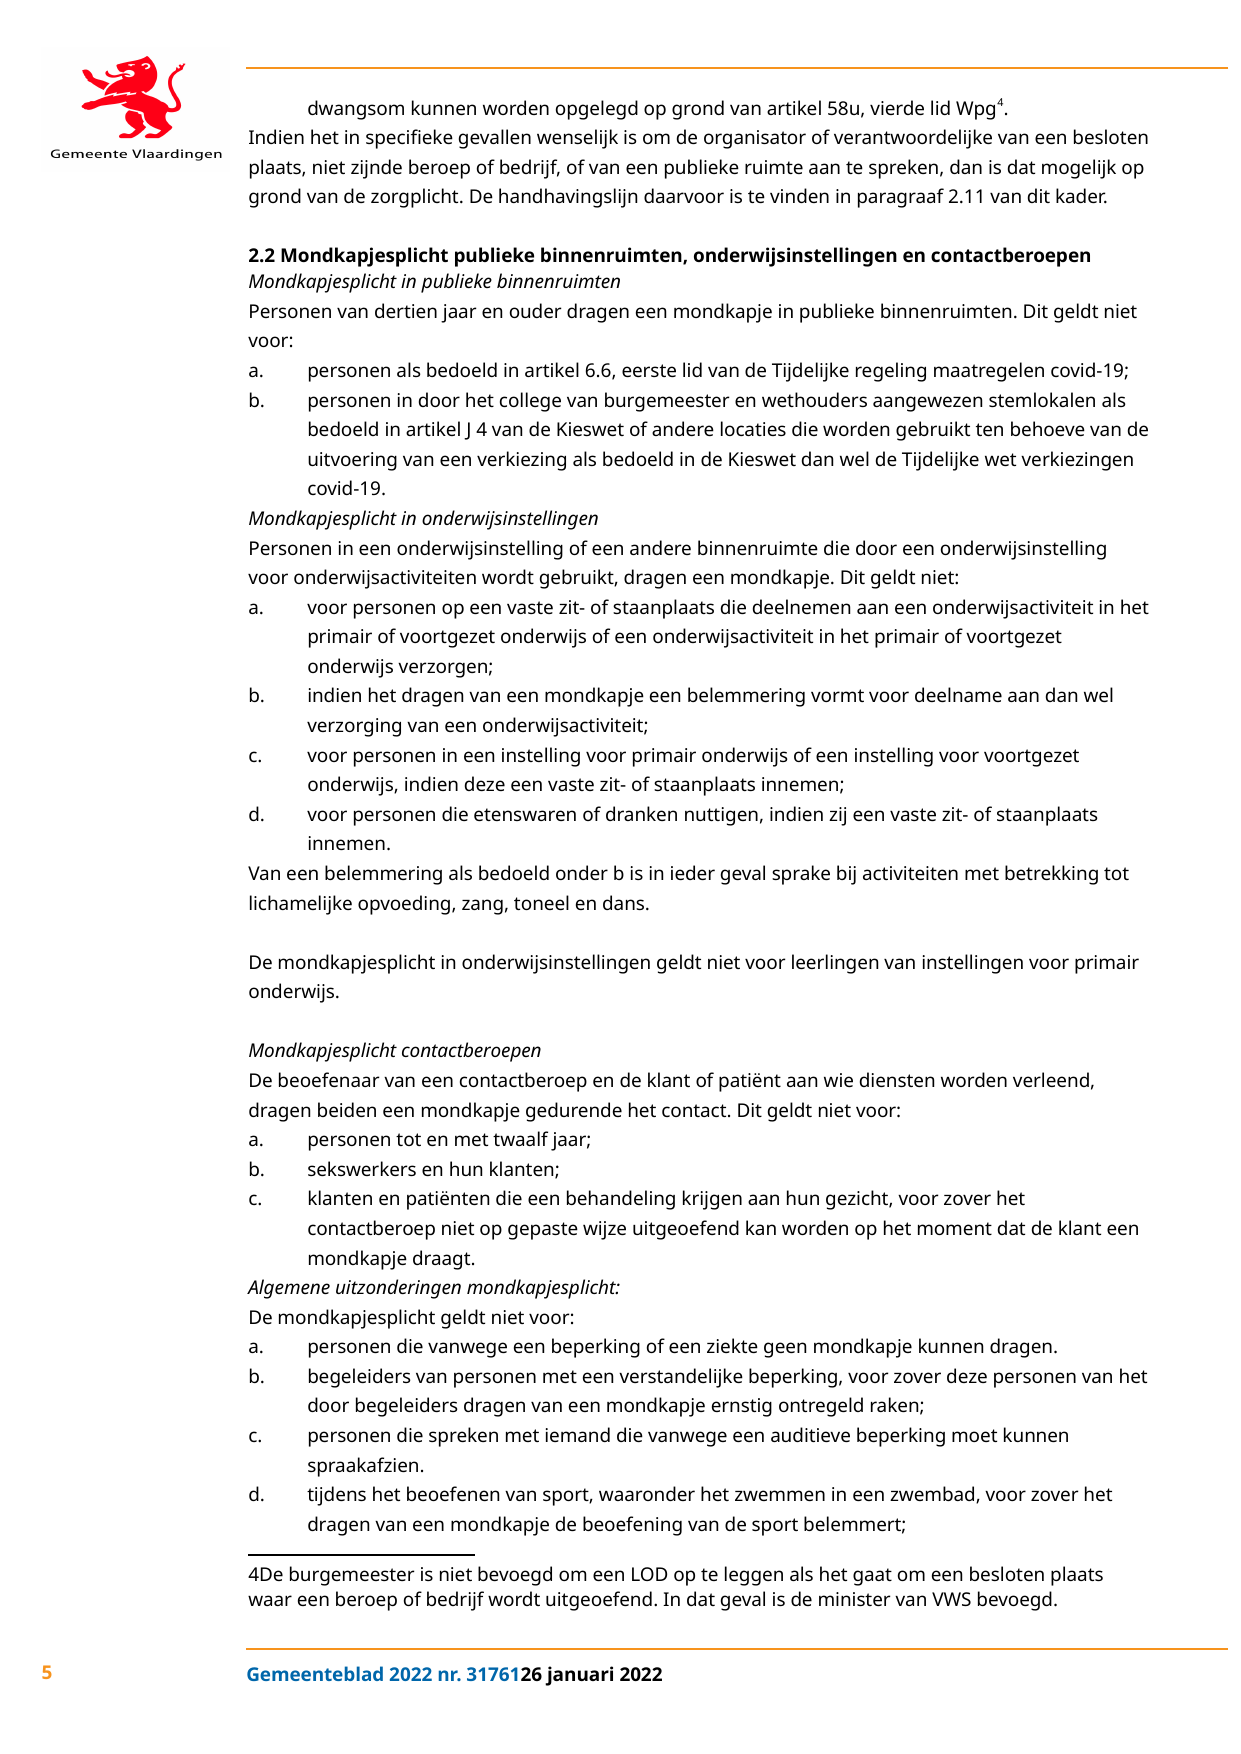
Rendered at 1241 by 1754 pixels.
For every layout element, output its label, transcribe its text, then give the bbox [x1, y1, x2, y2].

list personen tot en met twaalf jaar; [248, 1126, 1152, 1152]
text Algemene uitzonderingen mondkapjesplicht: [248, 1274, 1152, 1300]
list klanten en patiënten die een behandeling krijgen aan hun gezicht, voor zover het contactberoep niet op gepaste wijze uitgeoefend kan worden op het moment dat de klant een mondkapje draagt. [248, 1186, 1152, 1270]
text De mondkapjesplicht geldt niet voor: [248, 1304, 1152, 1329]
text 2.2 Mondkapjesplicht publieke binnenruimten, onderwijsinstellingen en contactberoepen [248, 243, 1152, 268]
list voor personen die etenswaren of dranken nuttigen, indien zij een vaste zit- of staanplaats innemen. [248, 801, 1152, 856]
text Van een belemmering als bedoeld onder b is in ieder geval sprake bij activiteiten met betrekking tot lichamelijke opvoeding, zang, toneel en dans. [248, 860, 1152, 915]
text De beoefenaar van een contactberoep en de klant of patiënt aan wie diensten worden verleend, dragen beiden een mondkapje gedurende het contact. Dit geldt niet voor: [248, 1067, 1152, 1122]
list tijdens het beoefenen van sport, waaronder het zwemmen in een zwembad, voor zover het dragen van een mondkapje de beoefening van de sport belemmert; [248, 1481, 1152, 1537]
text Mondkapjesplicht contactberoepen [248, 1038, 1152, 1063]
list sekswerkers en hun klanten; [248, 1156, 1152, 1182]
list dwangsom kunnen worden opgelegd op grond van artikel 58u, vierde lid Wpg. [248, 95, 1152, 121]
list personen als bedoeld in artikel 6.6, eerste lid van de Tijdelijke regeling maatregelen covid-19; [248, 357, 1152, 383]
list personen in door het college van burgemeester en wethouders aangewezen stemlokalen als bedoeld in artikel J 4 van de Kieswet of andere locaties die worden gebruikt ten behoeve van de uitvoering van een verkiezing als bedoeld in de Kieswet dan wel de Tijdelijke wet verkiezingen covid-19. [248, 387, 1152, 501]
picture [41, 47, 231, 172]
list voor personen in een instelling voor primair onderwijs of een instelling voor voortgezet onderwijs, indien deze een vaste zit- of staanplaats innemen; [248, 742, 1152, 797]
list De burgemeester is niet bevoegd om een LOD op te leggen als het gaat om een besloten plaats waar een beroep of bedrijf wordt uitgeoefend. In dat geval is de minister van VWS bevoegd. [248, 1561, 1152, 1612]
list personen die vanwege een beperking of een ziekte geen mondkapje kunnen dragen. [248, 1333, 1152, 1359]
text Indien het in specifieke gevallen wenselijk is om de organisator of verantwoordelijke van een besloten plaats, niet zijnde beroep of bedrijf, of van een publieke ruimte aan te spreken, dan is dat mogelijk op grond van de zorgplicht. De handhavingslijn daarvoor is te vinden in paragraaf 2.11 van dit kader. [248, 124, 1152, 209]
list personen die spreken met iemand die vanwege een auditieve beperking moet kunnen spraakafzien. [248, 1422, 1152, 1477]
text Personen van dertien jaar en ouder dragen een mondkapje in publieke binnenruimten. Dit geldt niet voor: [248, 298, 1152, 353]
text De mondkapjesplicht in onderwijsinstellingen geldt niet voor leerlingen van instellingen voor primair onderwijs. [248, 949, 1152, 1004]
list voor personen op een vaste zit- of staanplaats die deelnemen aan een onderwijsactiviteit in het primair of voortgezet onderwijs of een onderwijsactiviteit in het primair of voortgezet onderwijs verzorgen; [248, 594, 1152, 679]
list indien het dragen van een mondkapje een belemmering vormt voor deelname aan dan wel verzorging van een onderwijsactiviteit; [248, 683, 1152, 738]
list begeleiders van personen met een verstandelijke beperking, voor zover deze personen van het door begeleiders dragen van een mondkapje ernstig ontregeld raken; [248, 1363, 1152, 1418]
text Mondkapjesplicht in onderwijsinstellingen [248, 505, 1152, 531]
text Mondkapjesplicht in publieke binnenruimten [248, 268, 1152, 294]
text Personen in een onderwijsinstelling of een andere binnenruimte die door een onderwijsinstelling voor onderwijsactiviteiten wordt gebruikt, dragen een mondkapje. Dit geldt niet: [248, 535, 1152, 590]
